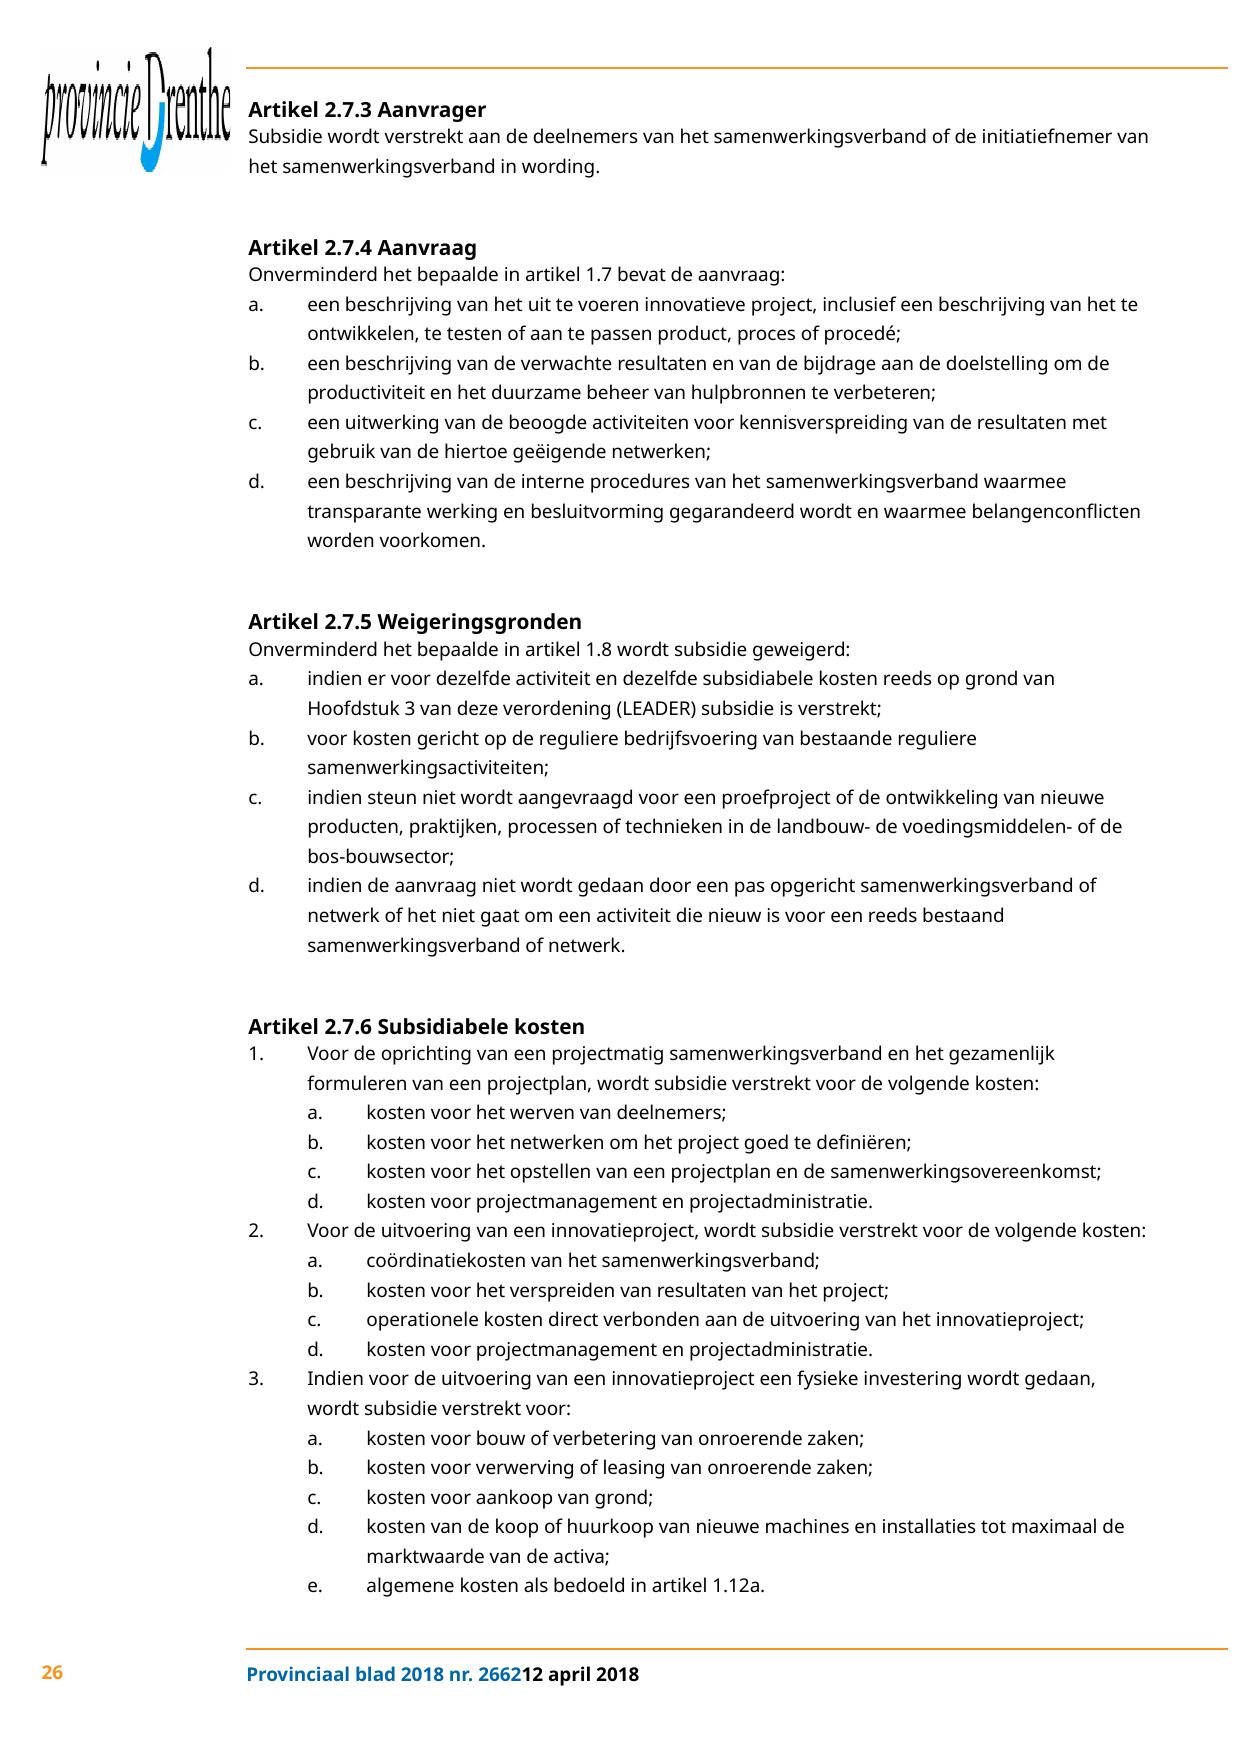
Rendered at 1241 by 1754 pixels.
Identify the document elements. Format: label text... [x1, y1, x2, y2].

list coördinatiekosten van het samenwerkingsverband; [307, 1247, 1152, 1273]
list een beschrijving van het uit te voeren innovatieve project, inclusief een beschrijving van het te ontwikkelen, te testen of aan te passen product, proces of procedé; [248, 291, 1152, 346]
list indien er voor dezelfde activiteit en dezelfde subsidiabele kosten reeds op grond van Hoofdstuk 3 van deze verordening (LEADER) subsidie is verstrekt; [248, 666, 1152, 721]
list een beschrijving van de interne procedures van het samenwerkingsverband waarmee transparante werking en besluitvorming gegarandeerd wordt en waarmee belangenconflicten worden voorkomen. [248, 468, 1152, 553]
list kosten voor projectmanagement en projectadministratie. [307, 1336, 1152, 1362]
list Voor de uitvoering van een innovatieproject, wordt subsidie verstrekt voor de volgende kosten: [248, 1218, 1152, 1243]
list kosten voor bouw of verbetering van onroerende zaken; [307, 1425, 1152, 1451]
list Indien voor de uitvoering van een innovatieproject een fysieke investering wordt gedaan, wordt subsidie verstrekt voor: [248, 1366, 1152, 1421]
text Onverminderd het bepaalde in artikel 1.8 wordt subsidie geweigerd: [248, 636, 1152, 662]
list Voor de oprichting van een projectmatig samenwerkingsverband en het gezamenlijk formuleren van een projectplan, wordt subsidie verstrekt voor de volgende kosten: [248, 1040, 1152, 1096]
list kosten voor het opstellen van een projectplan en de samenwerkingsovereenkomst; [307, 1158, 1152, 1184]
list een uitwerking van de beoogde activiteiten voor kennisverspreiding van de resultaten met gebruik van de hiertoe geëigende netwerken; [248, 409, 1152, 464]
list indien steun niet wordt aangevraagd voor een proefproject of de ontwikkeling van nieuwe producten, praktijken, processen of technieken in de landbouw- de voedingsmiddelen- of de bos-bouwsector; [248, 784, 1152, 869]
text Subsidie wordt verstrekt aan de deelnemers van het samenwerkingsverband of de initiatiefnemer van het samenwerkingsverband in wording. [248, 123, 1152, 178]
list kosten voor het werven van deelnemers; [307, 1099, 1152, 1125]
list kosten van de koop of huurkoop van nieuwe machines en installaties tot maximaal de marktwaarde van de activa; [307, 1513, 1152, 1569]
text Artikel 2.7.4 Aanvraag [248, 233, 1152, 261]
list kosten voor verwerving of leasing van onroerende zaken; [307, 1454, 1152, 1480]
list een beschrijving van de verwachte resultaten en van de bijdrage aan de doelstelling om de productiviteit en het duurzame beheer van hulpbronnen te verbeteren; [248, 350, 1152, 405]
text Artikel 2.7.5 Weigeringsgronden [248, 607, 1152, 636]
list voor kosten gericht op de reguliere bedrijfsvoering van bestaande reguliere samenwerkingsactiviteiten; [248, 725, 1152, 780]
list operationele kosten direct verbonden aan de uitvoering van het innovatieproject; [307, 1306, 1152, 1332]
list kosten voor het verspreiden van resultaten van het project; [307, 1277, 1152, 1303]
list algemene kosten als bedoeld in artikel 1.12a. [307, 1573, 1152, 1598]
list kosten voor het netwerken om het project goed te definiëren; [307, 1129, 1152, 1155]
text Artikel 2.7.6 Subsidiabele kosten [248, 1012, 1152, 1040]
list indien de aanvraag niet wordt gedaan door een pas opgericht samenwerkingsverband of netwerk of het niet gaat om een activiteit die nieuw is voor een reeds bestaand samenwerkingsverband of netwerk. [248, 873, 1152, 957]
list kosten voor aankoop van grond; [307, 1484, 1152, 1510]
list kosten voor projectmanagement en projectadministratie. [307, 1188, 1152, 1214]
text Artikel 2.7.3 Aanvrager [248, 95, 1152, 123]
picture [41, 47, 231, 172]
text Onverminderd het bepaalde in artikel 1.7 bevat de aanvraag: [248, 261, 1152, 287]
